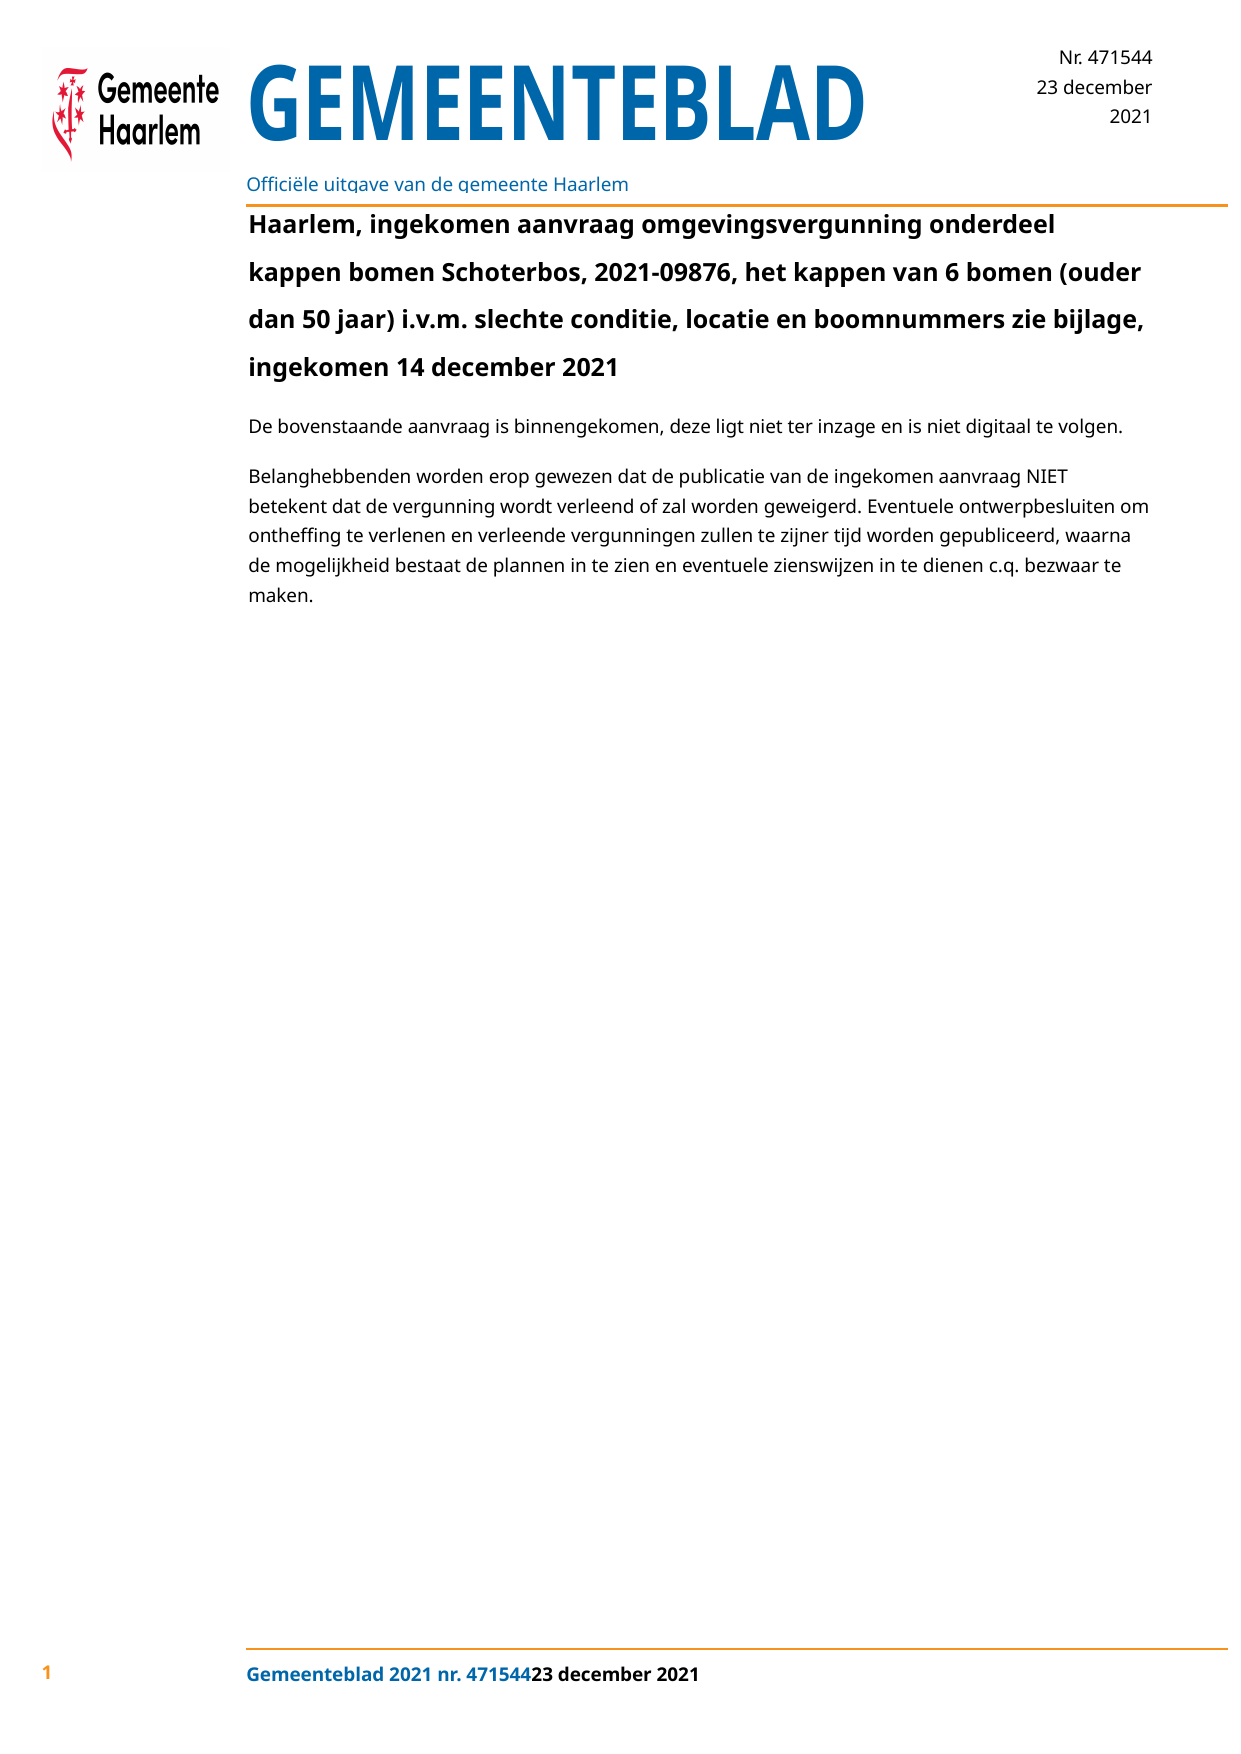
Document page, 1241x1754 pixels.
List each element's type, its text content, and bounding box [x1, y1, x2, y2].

text De bovenstaande aanvraag is binnengekomen, deze ligt niet ter inzage en is niet digitaal te volgen. [248, 413, 1152, 439]
text Belanghebbenden worden erop gewezen dat de publicatie van de ingekomen aanvraag NIET betekent dat de vergunning wordt verleend of zal worden geweigerd. Eventuele ontwerpbesluiten om ontheffing te verlenen en verleende vergunningen zullen te zijner tijd worden gepubliceerd, waarna de mogelijkheid bestaat de plannen in te zien en eventuele zienswijzen in te dienen c.q. bezwaar te maken. [248, 463, 1152, 608]
text Haarlem, ingekomen aanvraag omgevingsvergunning onderdeel kappen bomen Schoterbos, 2021-09876, het kappen van 6 bomen (ouder dan 50 jaar) i.v.m. slechte conditie, locatie en boomnummers zie bijlage, ingekomen 14 december 2021 [248, 207, 1152, 384]
picture [41, 47, 231, 172]
